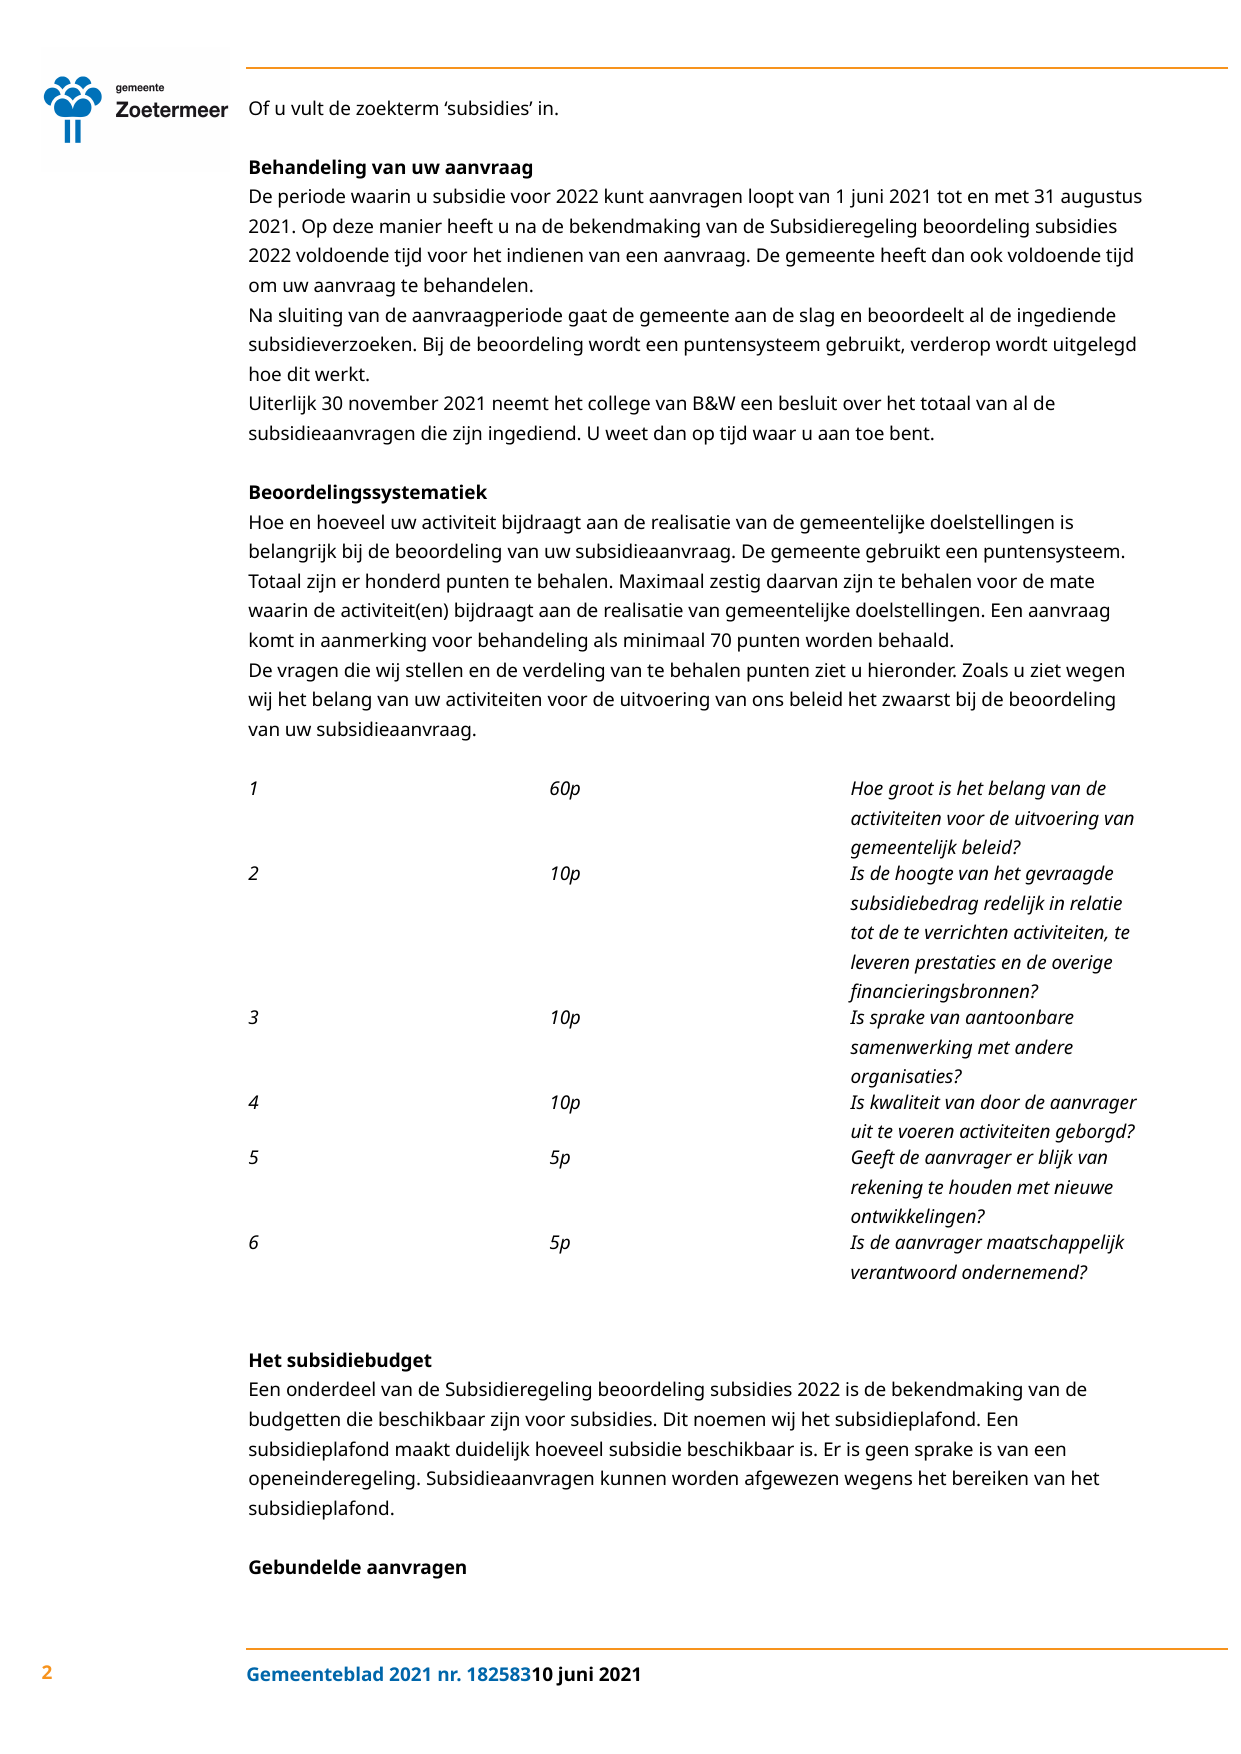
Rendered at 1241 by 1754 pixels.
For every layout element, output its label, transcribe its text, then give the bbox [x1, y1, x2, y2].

table_cell 2 [248, 860, 549, 1004]
picture [41, 47, 231, 172]
table_cell 3 [248, 1004, 549, 1089]
text Hoe en hoeveel uw activiteit bijdraagt aan de realisatie van de gemeentelijke doelstellingen is belangrijk bij de beoordeling van uw subsidieaanvraag. De gemeente gebruikt een puntensysteem. Totaal zijn er honderd punten te behalen. Maximaal zestig daarvan zijn te behalen voor de mate waarin de activiteit(en) bijdraagt aan de realisatie van gemeentelijke doelstellingen. Een aanvraag komt in aanmerking voor behandeling als minimaal 70 punten worden behaald. [248, 509, 1152, 653]
text Beoordelingssystematiek [248, 479, 1152, 505]
table_cell Is de aanvrager maatschappelijk verantwoord ondernemend? [850, 1229, 1152, 1285]
text De vragen die wij stellen en de verdeling van te behalen punten ziet u hieronder. Zoals u ziet wegen wij het belang van uw activiteiten voor de uitvoering van ons beleid het zwaarst bij de beoordeling van uw subsidieaanvraag. [248, 657, 1152, 742]
table_cell Is de hoogte van het gevraagde subsidiebedrag redelijk in relatie tot de te verrichten activiteiten, te leveren prestaties en de overige financieringsbronnen? [850, 860, 1152, 1004]
table_cell 6 [248, 1229, 549, 1285]
table_cell 4 [248, 1089, 549, 1144]
table_header Hoe groot is het belang van de activiteiten voor de uitvoering van gemeentelijk beleid? [850, 775, 1152, 860]
text Een onderdeel van de Subsidieregeling beoordeling subsidies 2022 is de bekendmaking van de budgetten die beschikbaar zijn voor subsidies. Dit noemen wij het subsidieplafond. Een subsidieplafond maakt duidelijk hoeveel subsidie beschikbaar is. Er is geen sprake is van een openeinderegeling. Subsidieaanvragen kunnen worden afgewezen wegens het bereiken van het subsidieplafond. [248, 1377, 1152, 1521]
table_cell Geeft de aanvrager er blijk van rekening te houden met nieuwe ontwikkelingen? [850, 1145, 1152, 1229]
table_cell 5p [549, 1229, 850, 1285]
table_header 1 [248, 775, 549, 860]
text Het subsidiebudget [248, 1347, 1152, 1373]
text De periode waarin u subsidie voor 2022 kunt aanvragen loopt van 1 juni 2021 tot en met 31 augustus 2021. Op deze manier heeft u na de bekendmaking van de Subsidieregeling beoordeling subsidies 2022 voldoende tijd voor het indienen van een aanvraag. De gemeente heeft dan ook voldoende tijd om uw aanvraag te behandelen. [248, 183, 1152, 298]
text Gebundelde aanvragen [248, 1554, 1152, 1580]
text Of u vult de zoekterm ‘subsidies’ in. [248, 95, 1152, 121]
table_cell 10p [549, 860, 850, 1004]
table_cell 5 [248, 1145, 549, 1229]
table_cell Is sprake van aantoonbare samenwerking met andere organisaties? [850, 1004, 1152, 1089]
table_cell Is kwaliteit van door de aanvrager uit te voeren activiteiten geborgd? [850, 1089, 1152, 1144]
text Behandeling van uw aanvraag [248, 154, 1152, 180]
text Uiterlijk 30 november 2021 neemt het college van B&W een besluit over het totaal van al de subsidieaanvragen die zijn ingediend. U weet dan op tijd waar u aan toe bent. [248, 391, 1152, 446]
table_header 60p [549, 775, 850, 860]
table_cell 10p [549, 1089, 850, 1144]
text Na sluiting van de aanvraagperiode gaat de gemeente aan de slag en beoordeelt al de ingediende subsidieverzoeken. Bij de beoordeling wordt een puntensysteem gebruikt, verderop wordt uitgelegd hoe dit werkt. [248, 302, 1152, 387]
table_cell 10p [549, 1004, 850, 1089]
table_cell 5p [549, 1145, 850, 1229]
